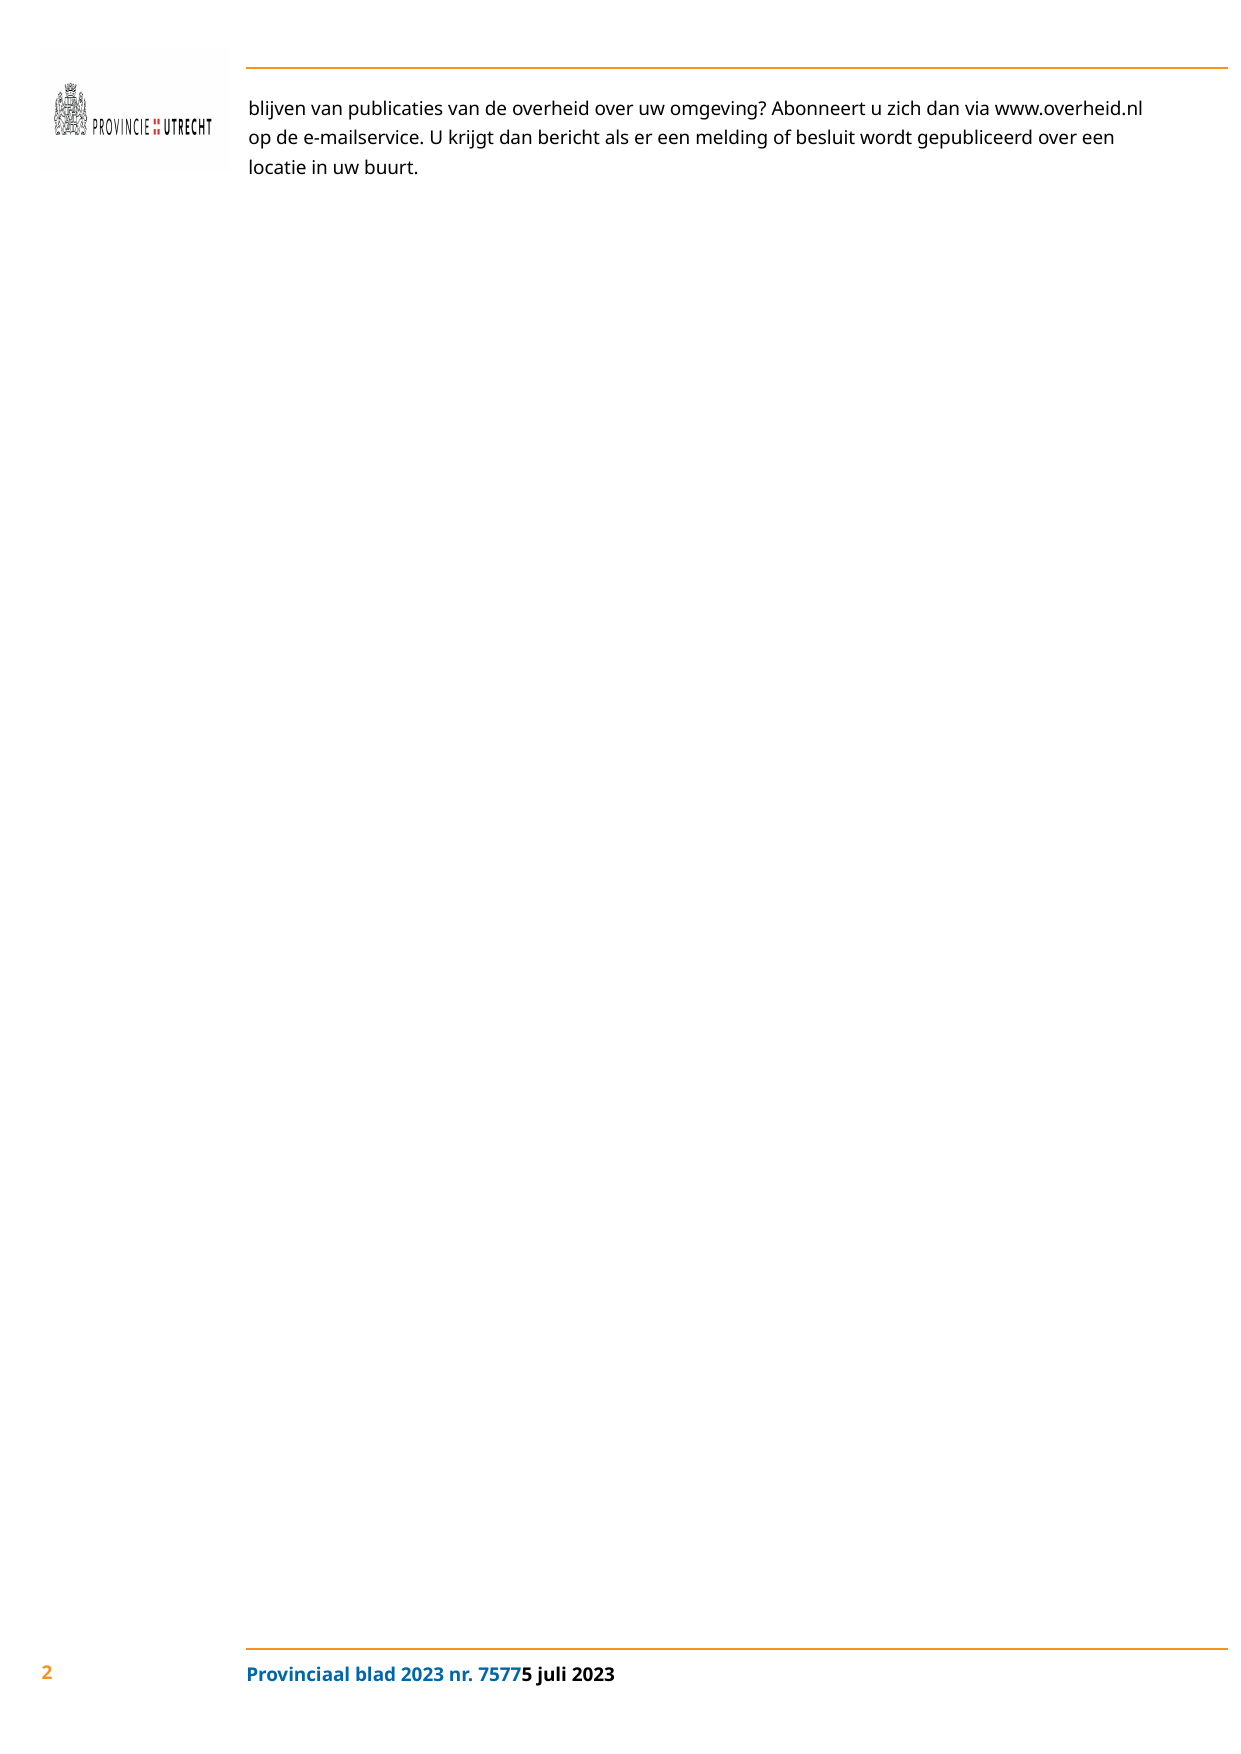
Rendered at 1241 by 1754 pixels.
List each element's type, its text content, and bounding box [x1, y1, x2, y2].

text blijven van publicaties van de overheid over uw omgeving? Abonneert u zich dan via www.overheid.nl op de e-mailservice. U krijgt dan bericht als er een melding of besluit wordt gepubliceerd over een locatie in uw buurt. [248, 95, 1152, 180]
picture [41, 47, 231, 172]
